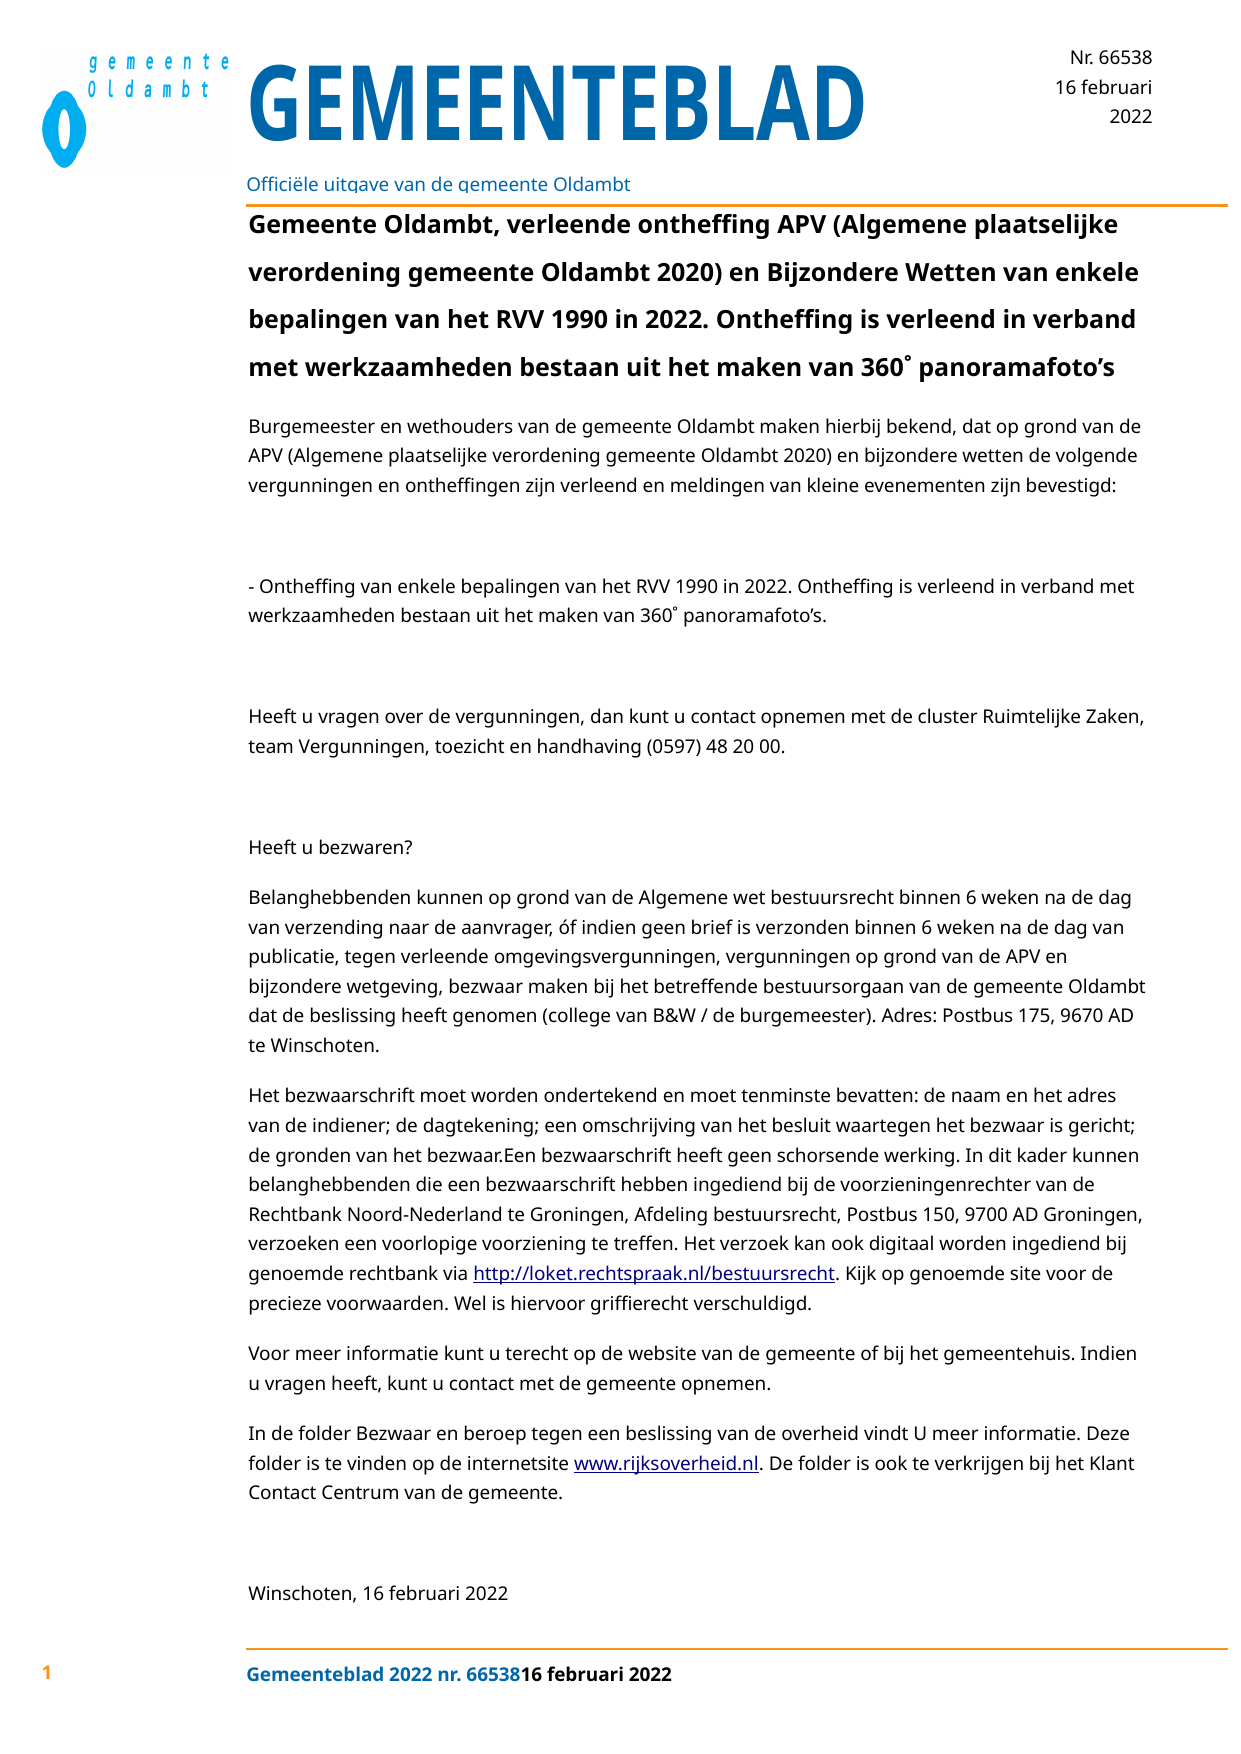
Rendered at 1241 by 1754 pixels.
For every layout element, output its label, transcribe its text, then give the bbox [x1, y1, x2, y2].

text Heeft u vragen over de vergunningen, dan kunt u contact opnemen met de cluster Ruimtelijke Zaken, team Vergunningen, toezicht en handhaving (0597) 48 20 00. [248, 703, 1152, 759]
text Gemeente Oldambt, verleende ontheffing APV (Algemene plaatselijke verordening gemeente Oldambt 2020) en Bijzondere Wetten van enkele bepalingen van het RVV 1990 in 2022. Ontheffing is verleend in verband met werkzaamheden bestaan uit het maken van 360˚ panoramafoto’s [248, 207, 1152, 384]
text Belanghebbenden kunnen op grond van de Algemene wet bestuursrecht binnen 6 weken na de dag van verzending naar de aanvrager, óf indien geen brief is verzonden binnen 6 weken na de dag van publicatie, tegen verleende omgevingsvergunningen, vergunningen op grond van de APV en bijzondere wetgeving, bezwaar maken bij het betreffende bestuursorgaan van de gemeente Oldambt dat de beslissing heeft genomen (college van B&W / de burgemeester). Adres: Postbus 175, 9670 AD te Winschoten. [248, 884, 1152, 1058]
text In de folder Bezwaar en beroep tegen een beslissing van de overheid vindt U meer informatie. Deze folder is te vinden op de internetsite www.rijksoverheid.nl. De folder is ook te verkrijgen bij het Klant Contact Centrum van de gemeente. [248, 1420, 1152, 1505]
text Het bezwaarschrift moet worden ondertekend en moet tenminste bevatten: de naam en het adres van de indiener; de dagtekening; een omschrijving van het besluit waartegen het bezwaar is gericht; de gronden van het bezwaar.Een bezwaarschrift heeft geen schorsende werking. In dit kader kunnen belanghebbenden die een bezwaarschrift hebben ingediend bij de voorzieningenrechter van de Rechtbank Noord-Nederland te Groningen, Afdeling bestuursrecht, Postbus 150, 9700 AD Groningen, verzoeken een voorlopige voorziening te treffen. Het verzoek kan ook digitaal worden ingediend bij genoemde rechtbank via http://loket.rechtspraak.nl/bestuursrecht. Kijk op genoemde site voor de precieze voorwaarden. Wel is hiervoor griffierecht verschuldigd. [248, 1083, 1152, 1316]
picture [41, 47, 231, 172]
text - Ontheffing van enkele bepalingen van het RVV 1990 in 2022. Ontheffing is verleend in verband met werkzaamheden bestaan uit het maken van 360˚ panoramafoto’s. [248, 573, 1152, 628]
text Burgemeester en wethouders van de gemeente Oldambt maken hierbij bekend, dat op grond van de APV (Algemene plaatselijke verordening gemeente Oldambt 2020) en bijzondere wetten de volgende vergunningen en ontheffingen zijn verleend en meldingen van kleine evenementen zijn bevestigd: [248, 413, 1152, 498]
text Voor meer informatie kunt u terecht op de website van de gemeente of bij het gemeentehuis. Indien u vragen heeft, kunt u contact met de gemeente opnemen. [248, 1340, 1152, 1396]
text Heeft u bezwaren? [248, 834, 1152, 860]
text Winschoten, 16 februari 2022 [248, 1580, 1152, 1606]
